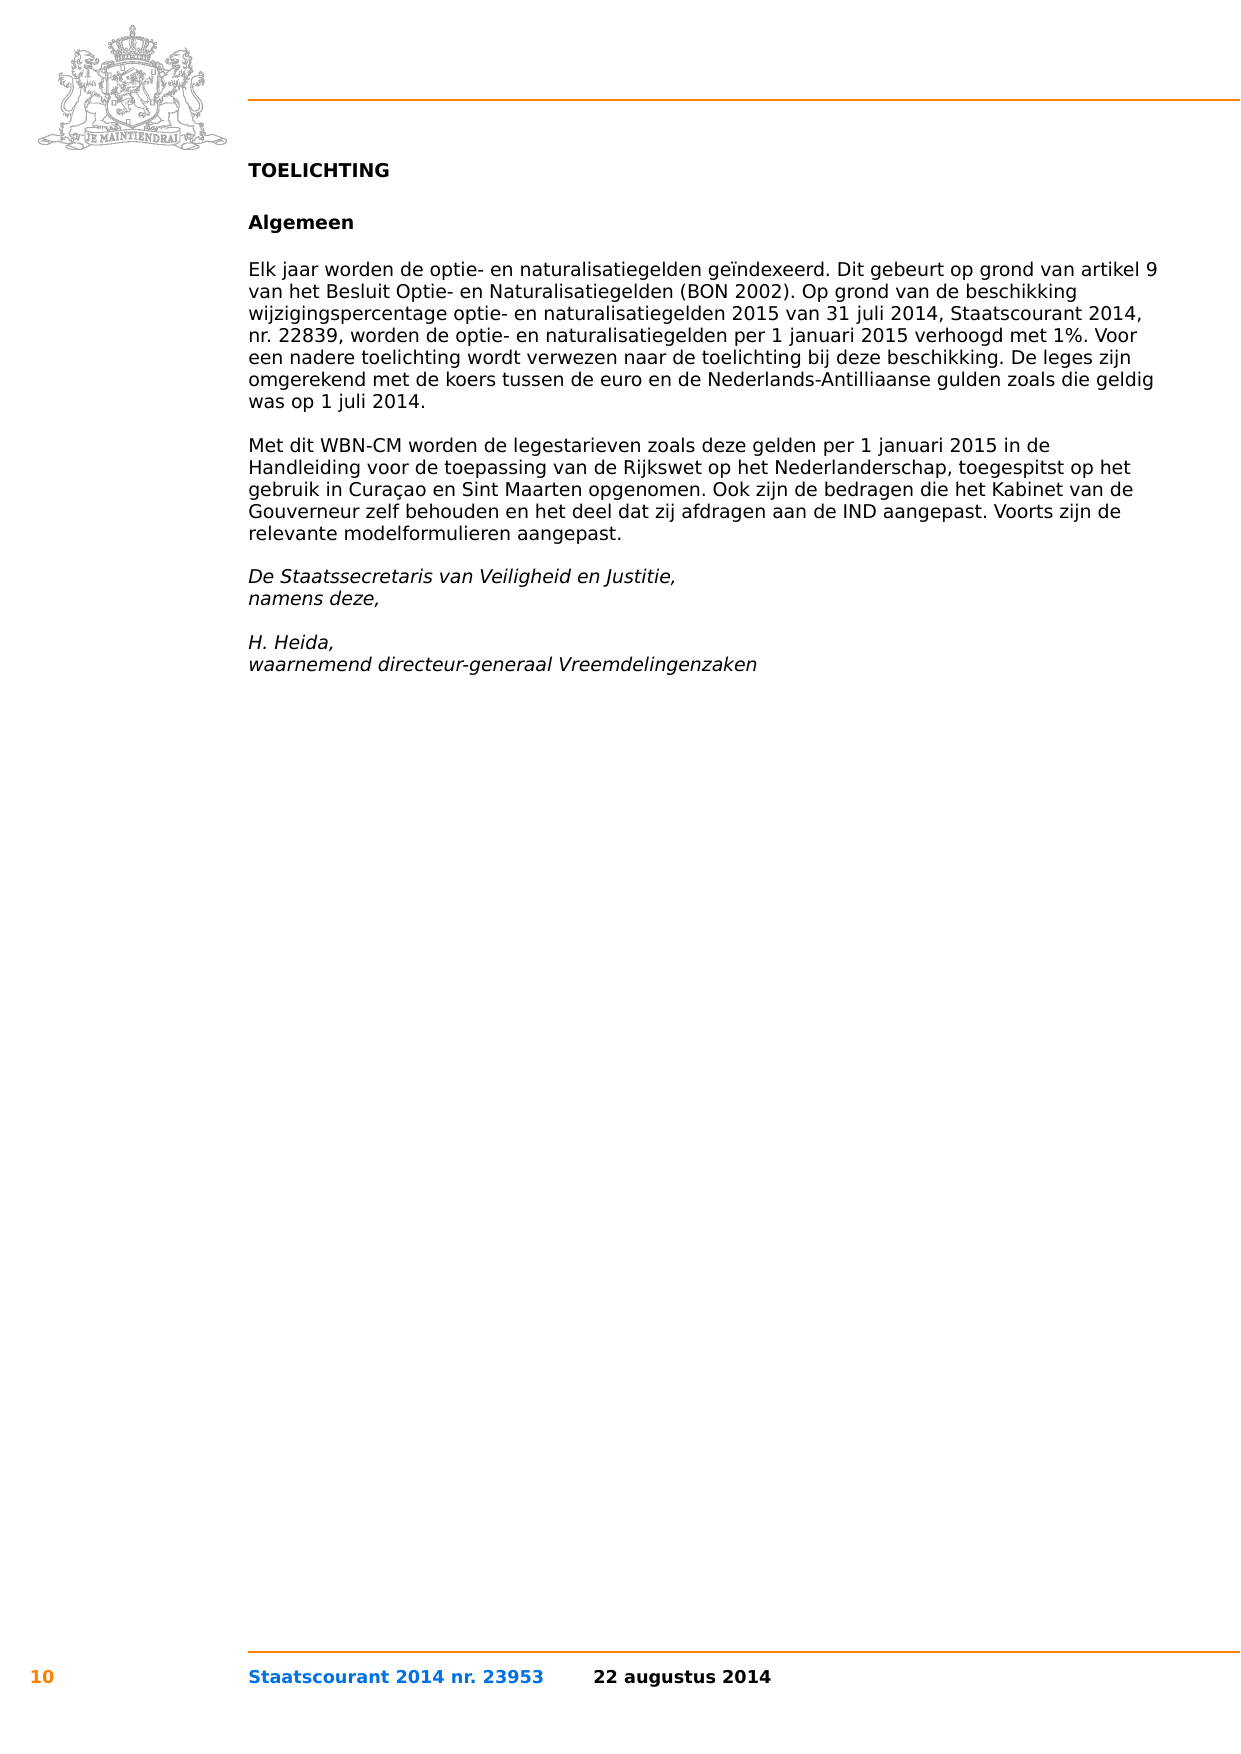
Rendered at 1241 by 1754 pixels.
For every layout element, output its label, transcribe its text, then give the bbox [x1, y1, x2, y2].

text Met dit WBN-CM worden de legestarieven zoals deze gelden per 1 januari 2015 in de Handleiding voor de toepassing van de Rijkswet op het Nederlanderschap, toegespitst op het gebruik in Curaçao en Sint Maarten opgenomen. Ook zijn de bedragen die het Kabinet van de Gouverneur zelf behouden en het deel dat zij afdragen aan de IND aangepast. Voorts zijn de relevante modelformulieren aangepast. [248, 434, 1163, 544]
text De Staatssecretaris van Veiligheid en Justitie, namens deze, H. Heida, waarnemend directeur-generaal Vreemdelingenzaken [248, 566, 1163, 676]
text Elk jaar worden de optie- en naturalisatiegelden geïndexeerd. Dit gebeurt op grond van artikel 9 van het Besluit Optie- en Naturalisatiegelden (BON 2002). Op grond van de beschikking wijzigingspercentage optie- en naturalisatiegelden 2015 van 31 juli 2014, Staatscourant 2014, nr. 22839, worden de optie- en naturalisatiegelden per 1 januari 2015 verhoogd met 1%. Voor een nadere toelichting wordt verwezen naar de toelichting bij deze beschikking. De leges zijn omgerekend met de koers tussen de euro en de Nederlands-Antilliaanse gulden zoals die geldig was op 1 juli 2014. [248, 259, 1163, 413]
subtitle TOELICHTING [248, 160, 1163, 182]
subtitle Algemeen [248, 212, 1163, 234]
picture [38, 25, 227, 150]
